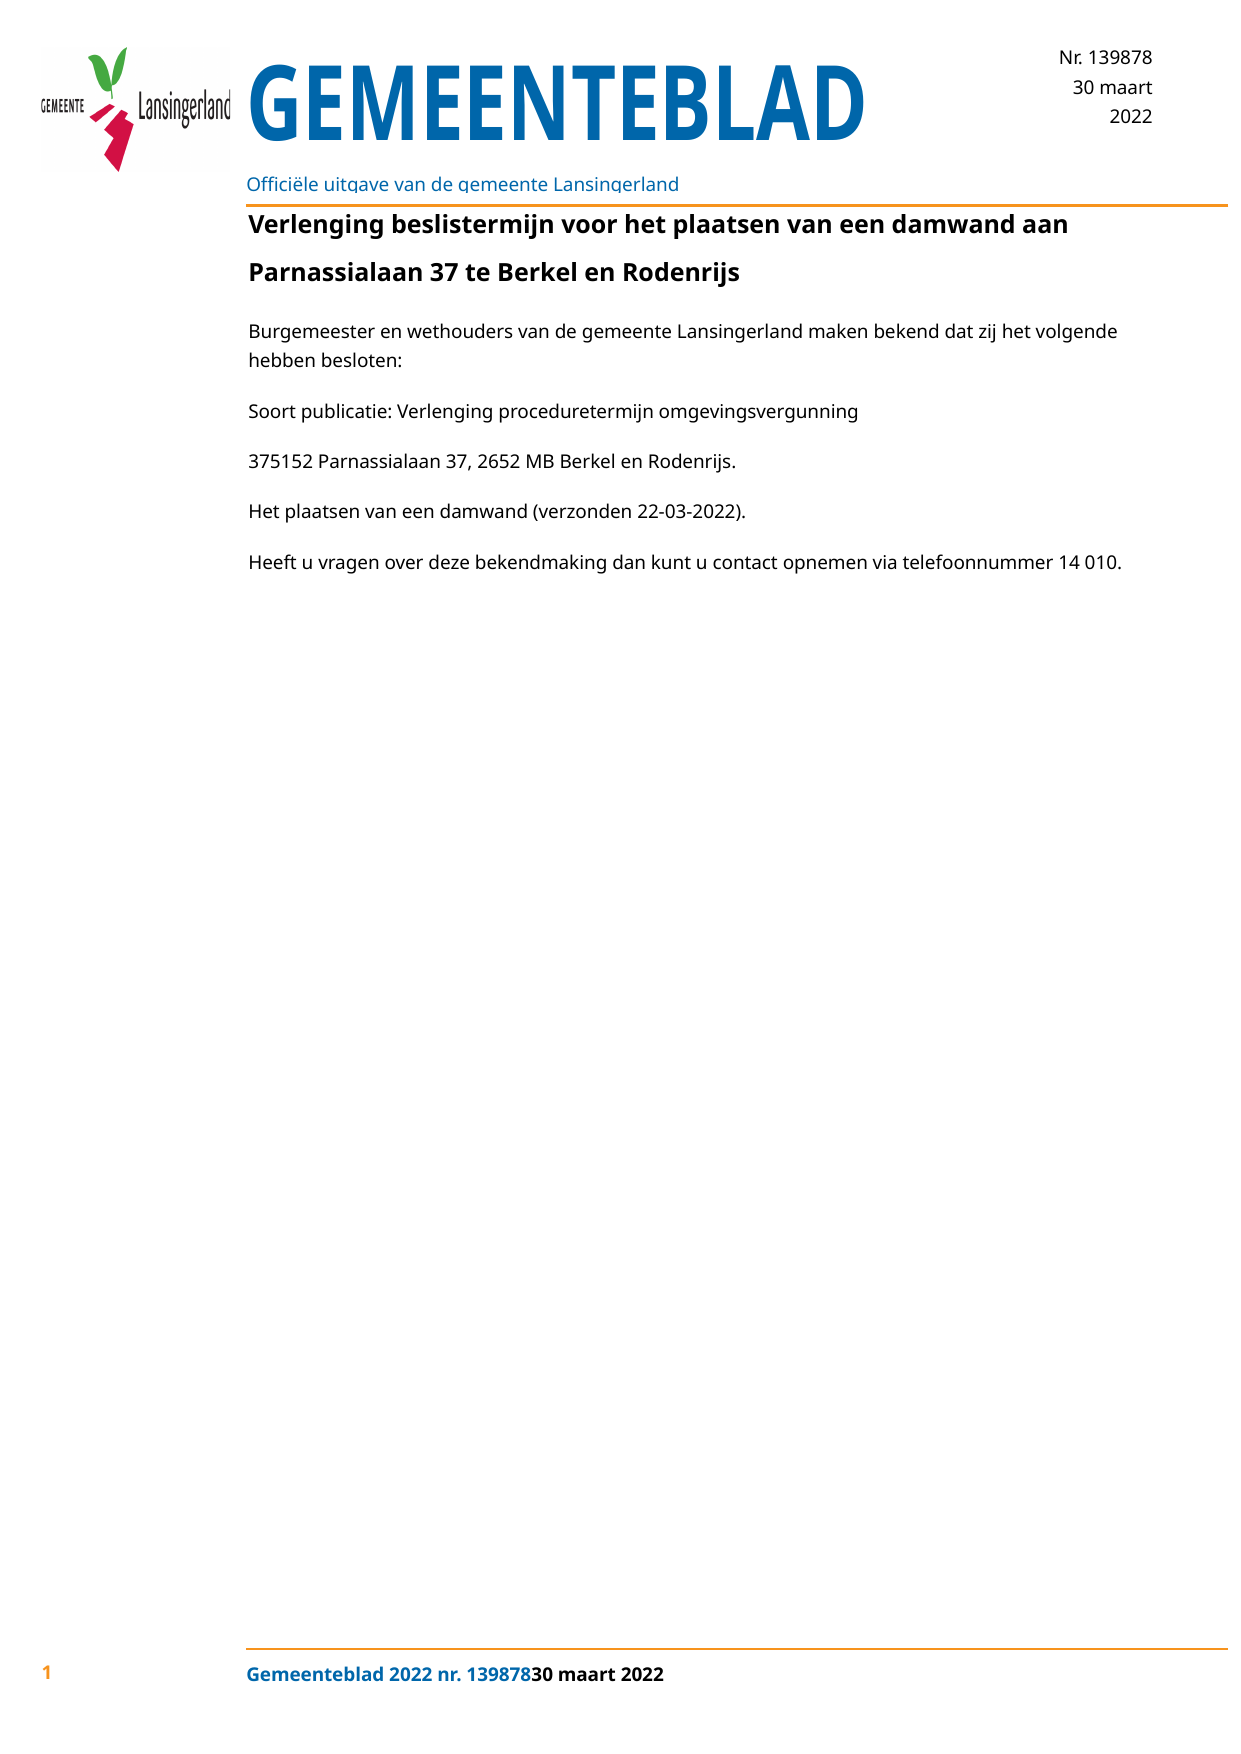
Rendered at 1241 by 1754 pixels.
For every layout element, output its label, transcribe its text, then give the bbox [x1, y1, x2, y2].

text Verlenging beslistermijn voor het plaatsen van een damwand aan Parnassialaan 37 te Berkel en Rodenrijs [248, 207, 1152, 288]
text Burgemeester en wethouders van de gemeente Lansingerland maken bekend dat zij het volgende hebben besloten: [248, 318, 1152, 373]
picture [41, 47, 231, 172]
text 375152 Parnassialaan 37, 2652 MB Berkel en Rodenrijs. [248, 448, 1152, 474]
text Heeft u vragen over deze bekendmaking dan kunt u contact opnemen via telefoonnummer 14 010. [248, 549, 1152, 575]
text Het plaatsen van een damwand (verzonden 22-03-2022). [248, 499, 1152, 524]
text Soort publicatie: Verlenging proceduretermijn omgevingsvergunning [248, 398, 1152, 424]
